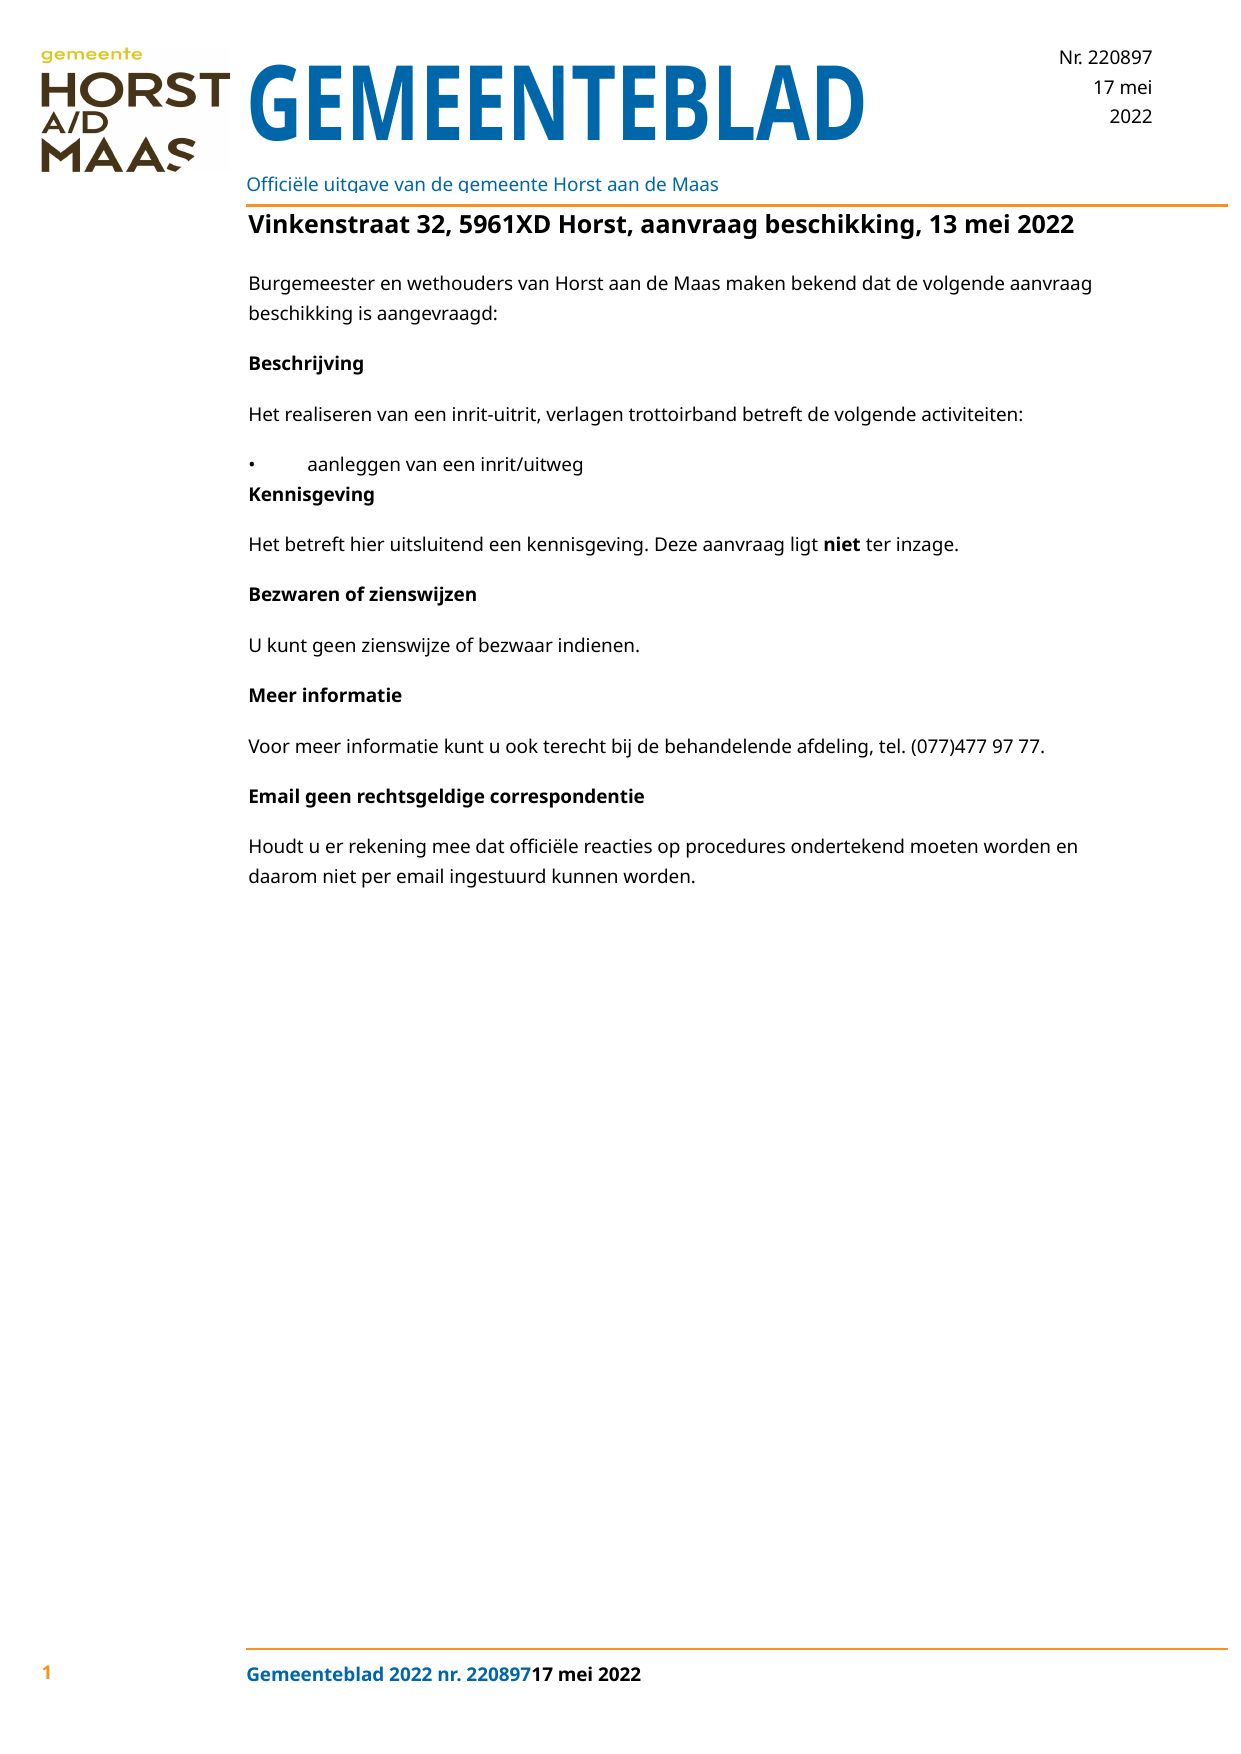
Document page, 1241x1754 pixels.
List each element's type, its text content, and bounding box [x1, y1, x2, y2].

list aanleggen van een inrit/uitweg [248, 451, 1152, 477]
text Houdt u er rekening mee dat officiële reacties op procedures ondertekend moeten worden en daarom niet per email ingestuurd kunnen worden. [248, 834, 1152, 889]
text Beschrijving [248, 350, 1152, 376]
text Meer informatie [248, 682, 1152, 708]
text Vinkenstraat 32, 5961XD Horst, aanvraag beschikking, 13 mei 2022 [248, 207, 1152, 241]
text Kennisgeving [248, 481, 1152, 506]
picture [41, 47, 231, 172]
text Het betreft hier uitsluitend een kennisgeving. Deze aanvraag ligt niet ter inzage. [248, 531, 1152, 557]
text Voor meer informatie kunt u ook terecht bij de behandelende afdeling, tel. (077)477 97 77. [248, 733, 1152, 758]
text Het realiseren van een inrit-uitrit, verlagen trottoirband betreft de volgende activiteiten: [248, 401, 1152, 426]
text U kunt geen zienswijze of bezwaar indienen. [248, 632, 1152, 658]
text Email geen rechtsgeldige correspondentie [248, 783, 1152, 809]
text Bezwaren of zienswijzen [248, 582, 1152, 607]
text Burgemeester en wethouders van Horst aan de Maas maken bekend dat de volgende aanvraag beschikking is aangevraagd: [248, 270, 1152, 326]
